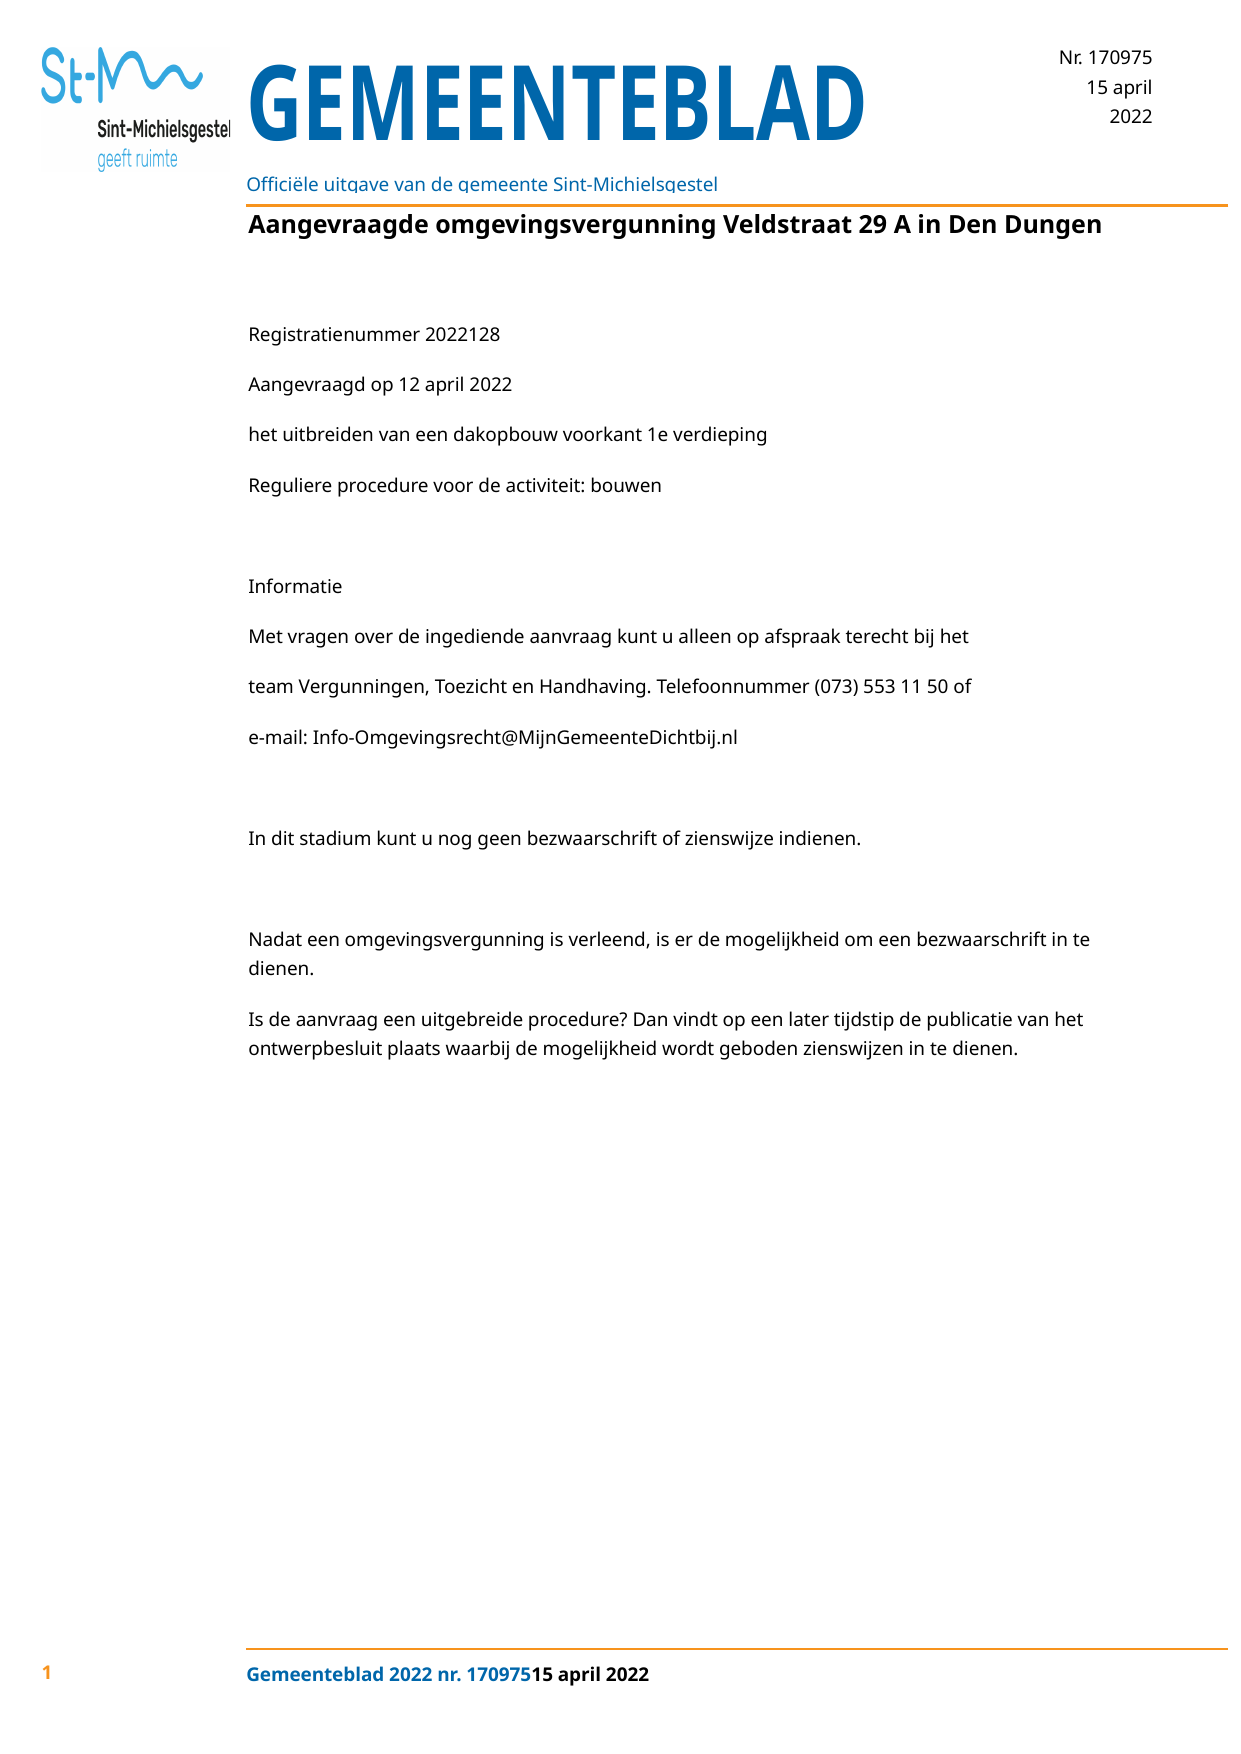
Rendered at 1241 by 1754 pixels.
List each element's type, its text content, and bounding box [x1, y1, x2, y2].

text Registratienummer 2022128 [248, 321, 1152, 346]
text Is de aanvraag een uitgebreide procedure? Dan vindt op een later tijdstip de publicatie van het ontwerpbesluit plaats waarbij de mogelijkheid wordt geboden zienswijzen in te dienen. [248, 1006, 1152, 1061]
picture [41, 47, 231, 172]
text het uitbreiden van een dakopbouw voorkant 1e verdieping [248, 422, 1152, 447]
text Met vragen over de ingediende aanvraag kunt u alleen op afspraak terecht bij het [248, 623, 1152, 649]
text Aangevraagde omgevingsvergunning Veldstraat 29 A in Den Dungen [248, 207, 1152, 241]
text In dit stadium kunt u nog geen bezwaarschrift of zienswijze indienen. [248, 825, 1152, 851]
text team Vergunningen, Toezicht en Handhaving. Telefoonnummer (073) 553 11 50 of [248, 674, 1152, 699]
text Informatie [248, 573, 1152, 598]
text Reguliere procedure voor de activiteit: bouwen [248, 472, 1152, 498]
text Aangevraagd op 12 april 2022 [248, 371, 1152, 397]
text Nadat een omgevingsvergunning is verleend, is er de mogelijkheid om een bezwaarschrift in te dienen. [248, 926, 1152, 981]
text e-mail: Info-Omgevingsrecht@MijnGemeenteDichtbij.nl [248, 724, 1152, 750]
